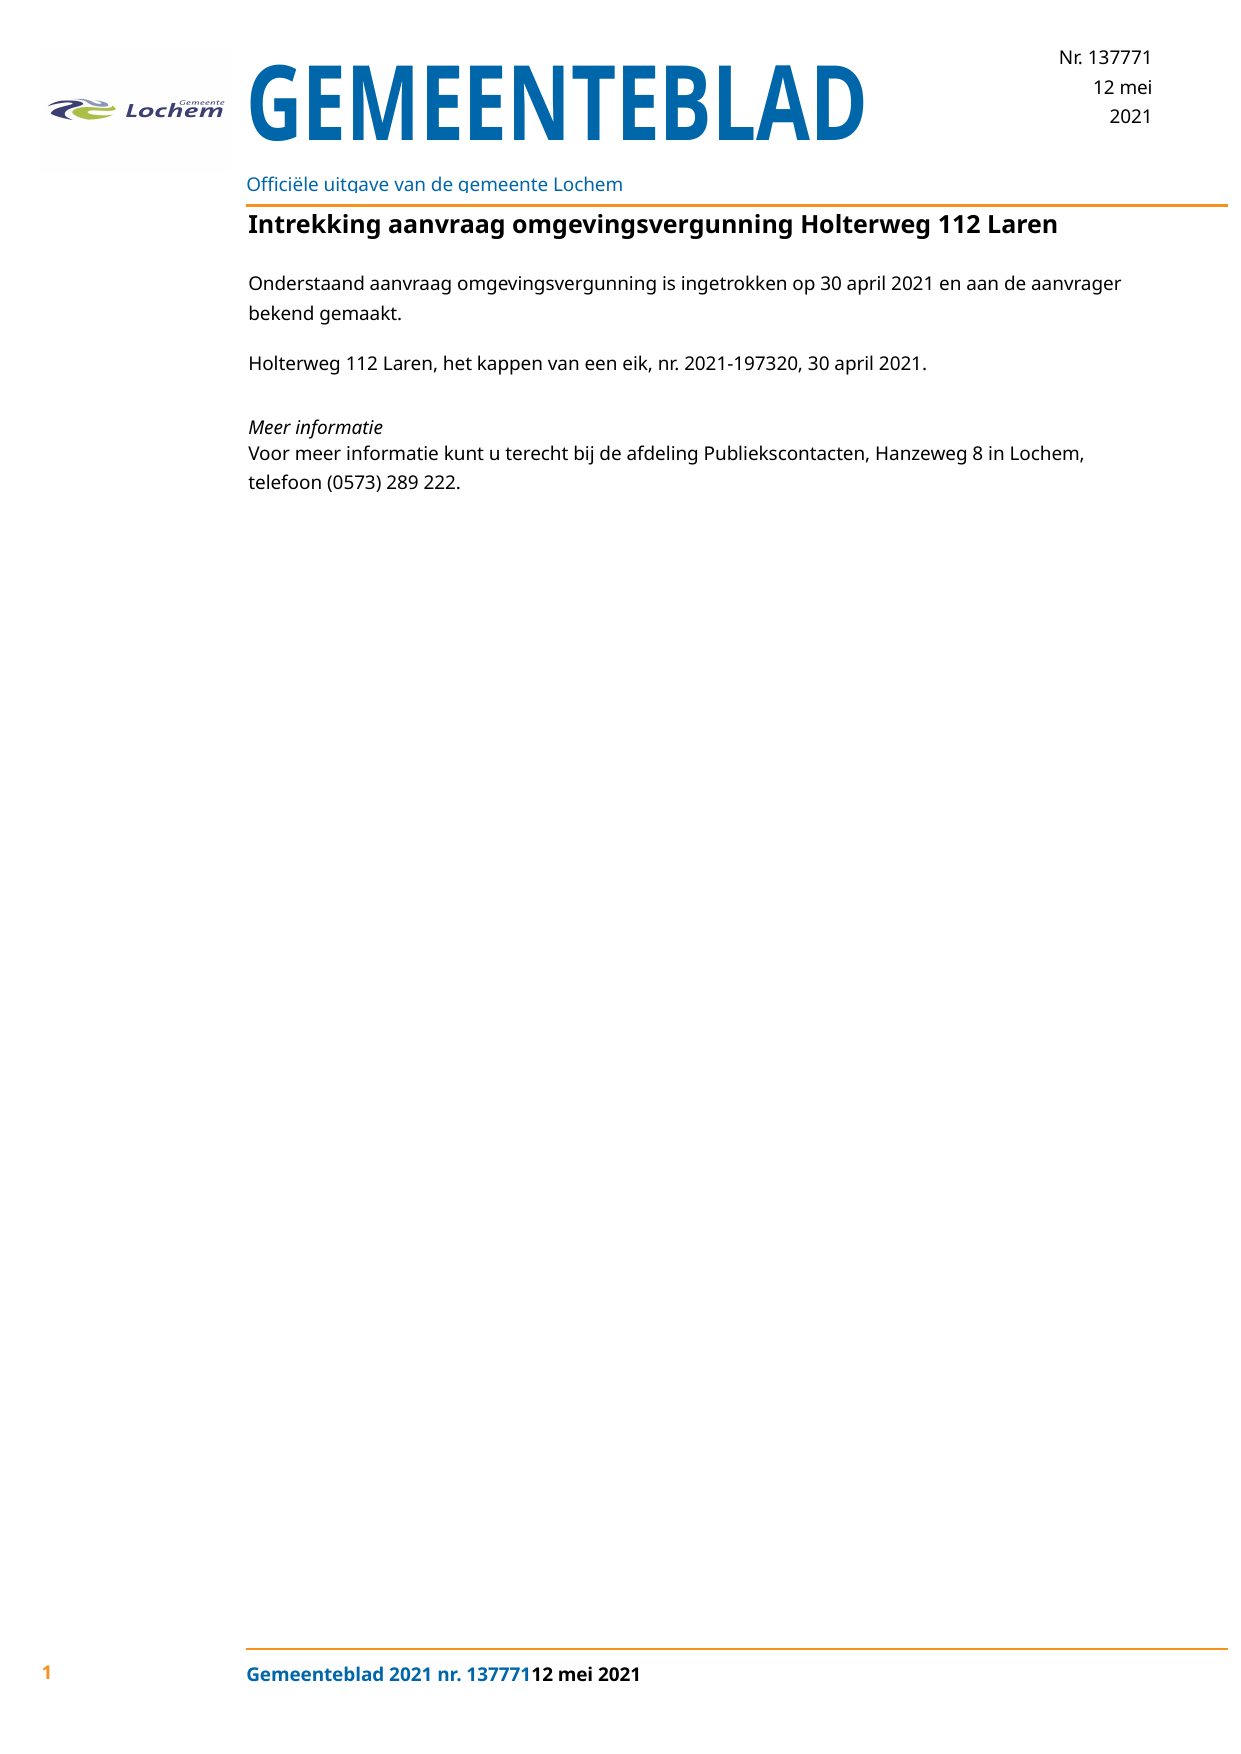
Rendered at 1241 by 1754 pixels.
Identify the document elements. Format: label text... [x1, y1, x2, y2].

picture [41, 47, 231, 172]
text Voor meer informatie kunt u terecht bij de afdeling Publiekscontacten, Hanzeweg 8 in Lochem, telefoon (0573) 289 222. [248, 440, 1152, 495]
text Onderstaand aanvraag omgevingsvergunning is ingetrokken op 30 april 2021 en aan de aanvrager bekend gemaakt. [248, 270, 1152, 326]
text Meer informatie [248, 414, 1152, 440]
text Holterweg 112 Laren, het kappen van een eik, nr. 2021-197320, 30 april 2021. [248, 350, 1152, 376]
text Intrekking aanvraag omgevingsvergunning Holterweg 112 Laren [248, 207, 1152, 241]
